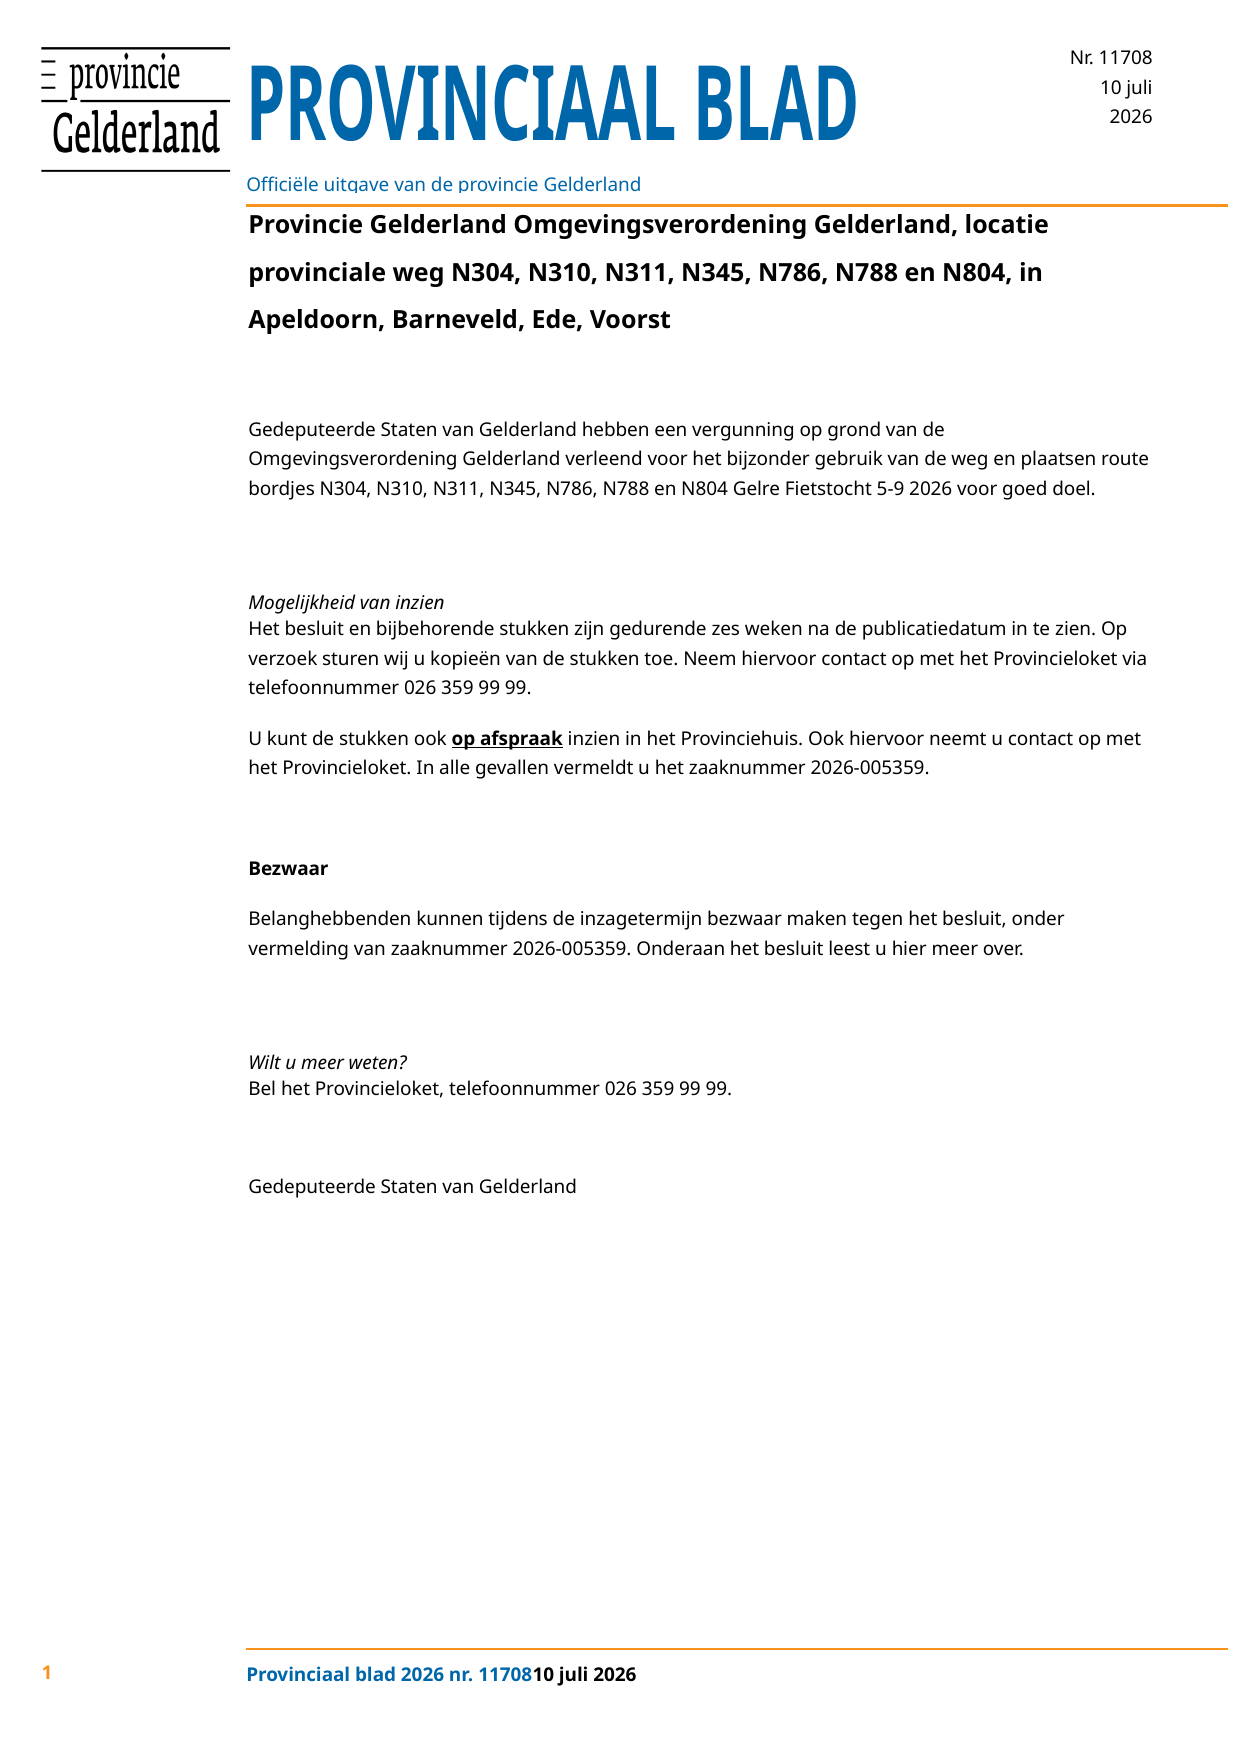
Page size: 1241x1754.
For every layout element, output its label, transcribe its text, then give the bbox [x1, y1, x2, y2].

text Gedeputeerde Staten van Gelderland hebben een vergunning op grond van de Omgevingsverordening Gelderland verleend voor het bijzonder gebruik van de weg en plaatsen route bordjes N304, N310, N311, N345, N786, N788 en N804 Gelre Fietstocht 5-9 2026 voor goed doel. [248, 416, 1152, 501]
text Mogelijkheid van inzien [248, 589, 1152, 615]
picture [41, 47, 231, 172]
text Belanghebbenden kunnen tijdens de inzagetermijn bezwaar maken tegen het besluit, onder vermelding van zaaknummer 2026-005359. Onderaan het besluit leest u hier meer over. [248, 906, 1152, 961]
text Het besluit en bijbehorende stukken zijn gedurende zes weken na de publicatiedatum in te zien. Op verzoek sturen wij u kopieën van de stukken toe. Neem hiervoor contact op met het Provincieloket via telefoonnummer 026 359 99 99. [248, 615, 1152, 700]
text U kunt de stukken ook op afspraak inzien in het Provinciehuis. Ook hiervoor neemt u contact op met het Provincieloket. In alle gevallen vermeldt u het zaaknummer 2026-005359. [248, 725, 1152, 780]
text Provincie Gelderland Omgevingsverordening Gelderland, locatie provinciale weg N304, N310, N311, N345, N786, N788 en N804, in Apeldoorn, Barneveld, Ede, Voorst [248, 207, 1152, 336]
text Bezwaar [248, 855, 1152, 881]
text Wilt u meer weten? [248, 1049, 1152, 1075]
text Gedeputeerde Staten van Gelderland [248, 1173, 1152, 1199]
text Bel het Provincieloket, telefoonnummer 026 359 99 99. [248, 1075, 1152, 1101]
